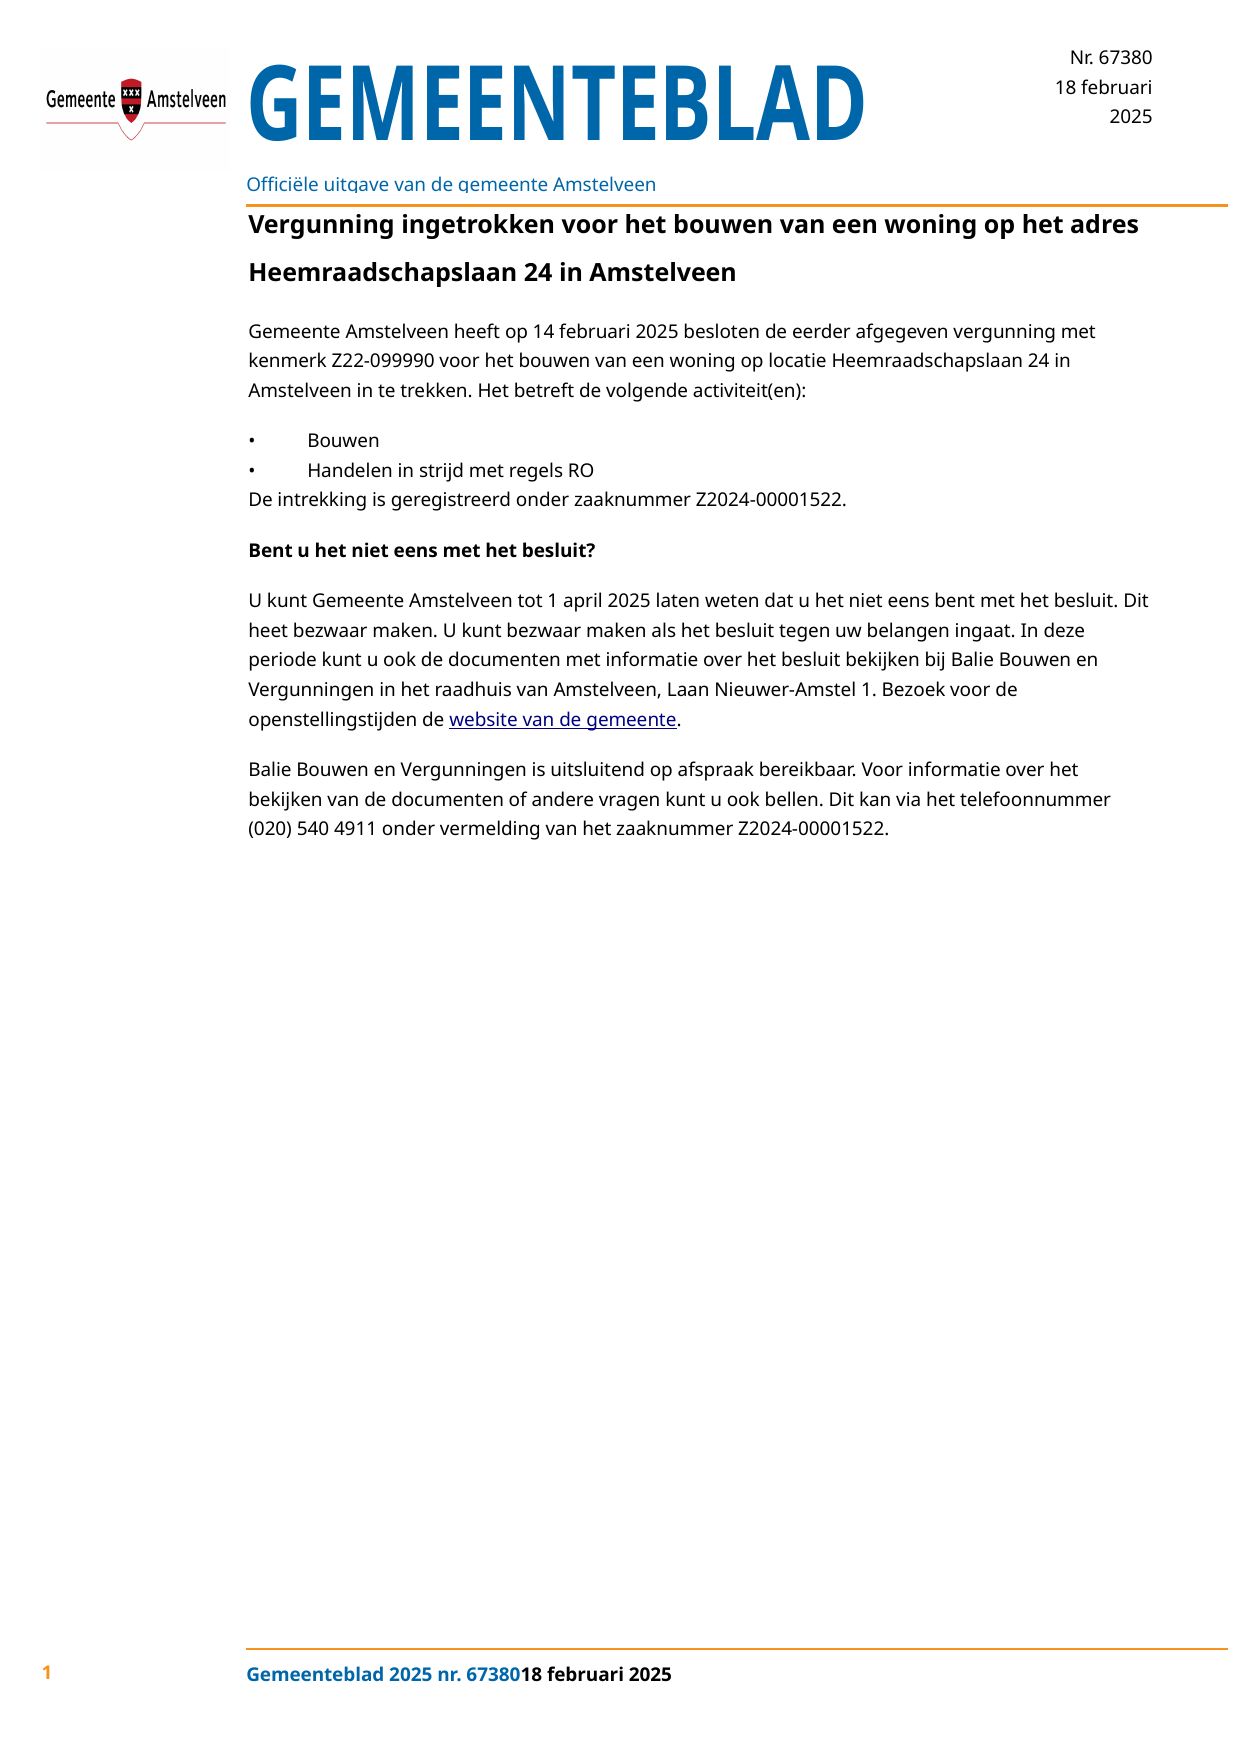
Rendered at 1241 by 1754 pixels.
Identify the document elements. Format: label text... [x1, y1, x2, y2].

text Gemeente Amstelveen heeft op 14 februari 2025 besloten de eerder afgegeven vergunning met kenmerk Z22-099990 voor het bouwen van een woning op locatie Heemraadschapslaan 24 in Amstelveen in te trekken. Het betreft de volgende activiteit(en): [248, 318, 1152, 403]
picture [41, 47, 231, 172]
list Bouwen [248, 427, 1152, 453]
text Bent u het niet eens met het besluit? [248, 537, 1152, 563]
text De intrekking is geregistreerd onder zaaknummer Z2024-00001522. [248, 487, 1152, 512]
text Vergunning ingetrokken voor het bouwen van een woning op het adres Heemraadschapslaan 24 in Amstelveen [248, 207, 1152, 288]
text Balie Bouwen en Vergunningen is uitsluitend op afspraak bereikbaar. Voor informatie over het bekijken van de documenten of andere vragen kunt u ook bellen. Dit kan via het telefoonnummer (020) 540 4911 onder vermelding van het zaaknummer Z2024-00001522. [248, 756, 1152, 841]
list Handelen in strijd met regels RO [248, 457, 1152, 483]
text U kunt Gemeente Amstelveen tot 1 april 2025 laten weten dat u het niet eens bent met het besluit. Dit heet bezwaar maken. U kunt bezwaar maken als het besluit tegen uw belangen ingaat. In deze periode kunt u ook de documenten met informatie over het besluit bekijken bij Balie Bouwen en Vergunningen in het raadhuis van Amstelveen, Laan Nieuwer-Amstel 1. Bezoek voor de openstellingstijden de website van de gemeente. [248, 587, 1152, 732]
